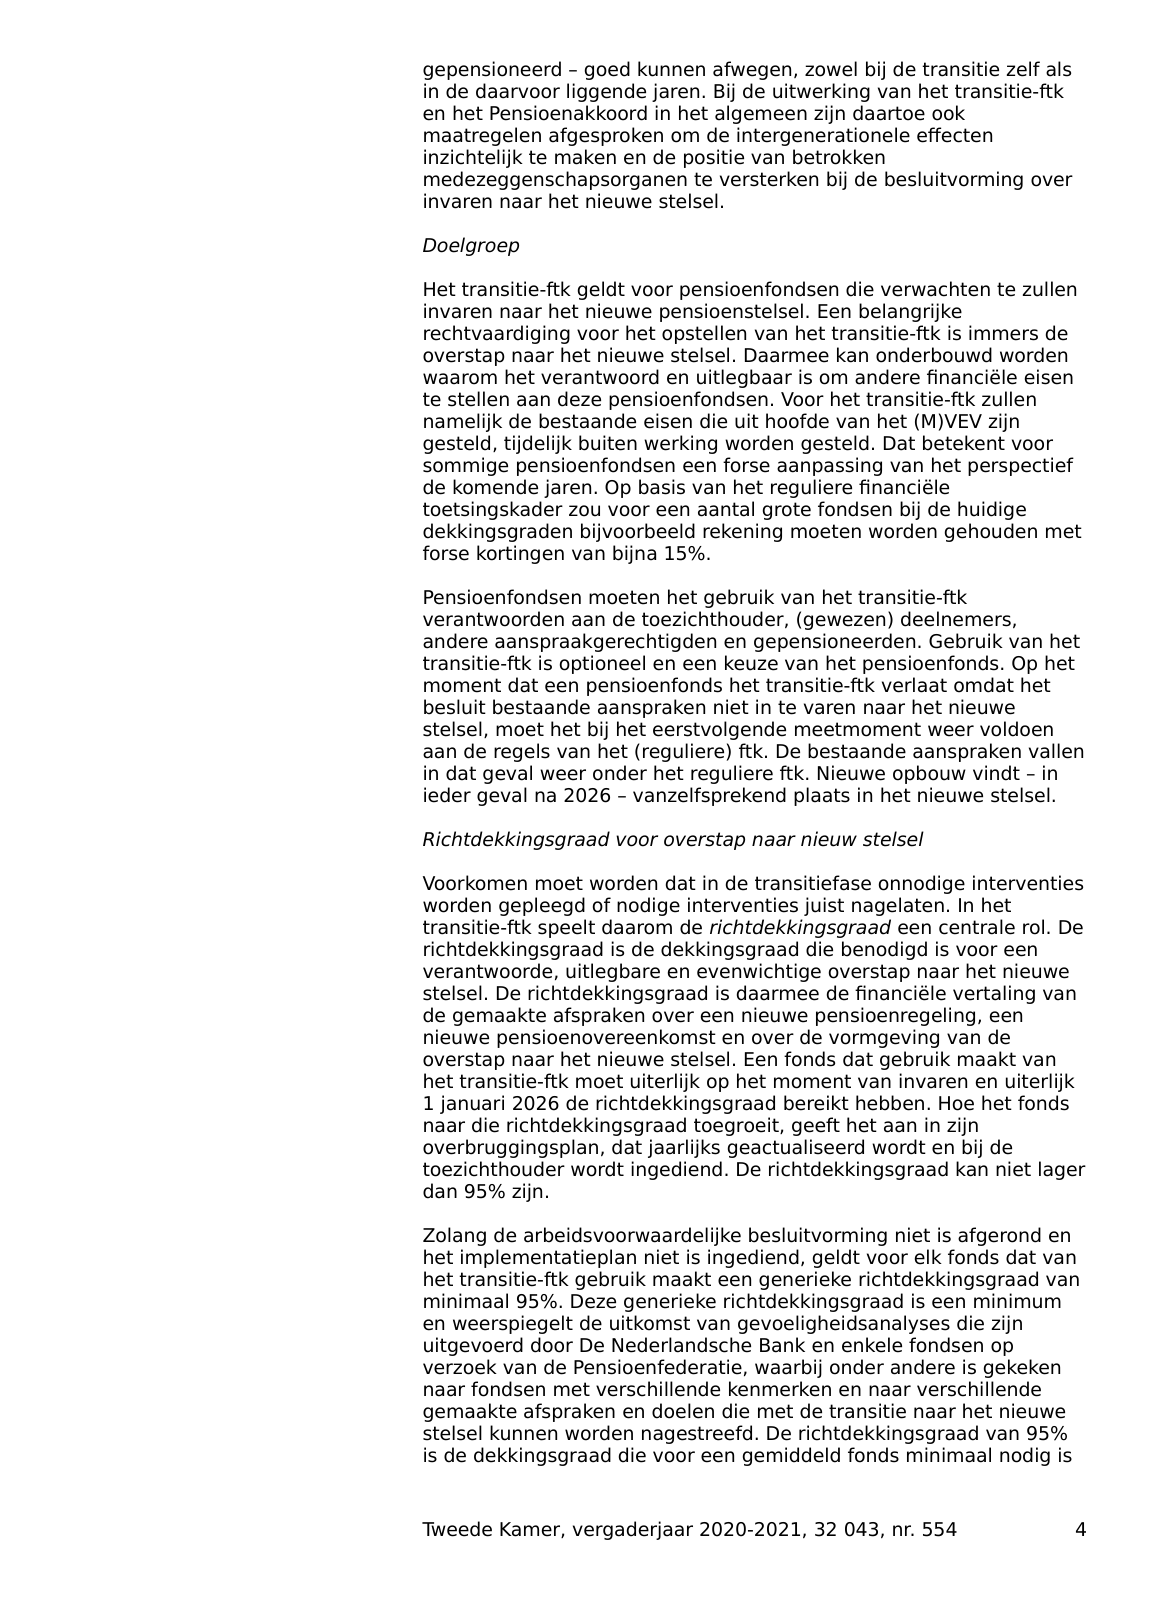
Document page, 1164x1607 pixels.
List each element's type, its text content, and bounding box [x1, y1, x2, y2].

subtitle Doelgroep [422, 235, 1087, 257]
text Voorkomen moet worden dat in de transitiefase onnodige interventies worden gepleegd of nodige interventies juist nagelaten. In het transitie-ftk speelt daarom de richtdekkingsgraad een centrale rol. De richtdekkingsgraad is de dekkingsgraad die benodigd is voor een verantwoorde, uitlegbare en evenwichtige overstap naar het nieuwe stelsel. De richtdekkingsgraad is daarmee de financiële vertaling van de gemaakte afspraken over een nieuwe pensioenregeling, een nieuwe pensioenovereenkomst en over de vormgeving van de overstap naar het nieuwe stelsel. Een fonds dat gebruik maakt van het transitie-ftk moet uiterlijk op het moment van invaren en uiterlijk 1 januari 2026 de richtdekkingsgraad bereikt hebben. Hoe het fonds naar die richtdekkingsgraad toegroeit, geeft het aan in zijn overbruggingsplan, dat jaarlijks geactualiseerd wordt en bij de toezichthouder wordt ingediend. De richtdekkingsgraad kan niet lager dan 95% zijn. [422, 873, 1087, 1203]
text gepensioneerd – goed kunnen afwegen, zowel bij de transitie zelf als in de daarvoor liggende jaren. Bij de uitwerking van het transitie-ftk en het Pensioenakkoord in het algemeen zijn daartoe ook maatregelen afgesproken om de intergenerationele effecten inzichtelijk te maken en de positie van betrokken medezeggenschapsorganen te versterken bij de besluitvorming over invaren naar het nieuwe stelsel. [422, 59, 1087, 213]
text Pensioenfondsen moeten het gebruik van het transitie-ftk verantwoorden aan de toezichthouder, (gewezen) deelnemers, andere aanspraakgerechtigden en gepensioneerden. Gebruik van het transitie-ftk is optioneel en een keuze van het pensioenfonds. Op het moment dat een pensioenfonds het transitie-ftk verlaat omdat het besluit bestaande aanspraken niet in te varen naar het nieuwe stelsel, moet het bij het eerstvolgende meetmoment weer voldoen aan de regels van het (reguliere) ftk. De bestaande aanspraken vallen in dat geval weer onder het reguliere ftk. Nieuwe opbouw vindt – in ieder geval na 2026 – vanzelfsprekend plaats in het nieuwe stelsel. [422, 587, 1087, 807]
text Het transitie-ftk geldt voor pensioenfondsen die verwachten te zullen invaren naar het nieuwe pensioenstelsel. Een belangrijke rechtvaardiging voor het opstellen van het transitie-ftk is immers de overstap naar het nieuwe stelsel. Daarmee kan onderbouwd worden waarom het verantwoord en uitlegbaar is om andere financiële eisen te stellen aan deze pensioenfondsen. Voor het transitie-ftk zullen namelijk de bestaande eisen die uit hoofde van het (M)VEV zijn gesteld, tijdelijk buiten werking worden gesteld. Dat betekent voor sommige pensioenfondsen een forse aanpassing van het perspectief de komende jaren. Op basis van het reguliere financiële toetsingskader zou voor een aantal grote fondsen bij de huidige dekkingsgraden bijvoorbeeld rekening moeten worden gehouden met forse kortingen van bijna 15%. [422, 279, 1087, 565]
subtitle Richtdekkingsgraad voor overstap naar nieuw stelsel [422, 829, 1087, 851]
text Zolang de arbeidsvoorwaardelijke besluitvorming niet is afgerond en het implementatieplan niet is ingediend, geldt voor elk fonds dat van het transitie-ftk gebruik maakt een generieke richtdekkingsgraad van minimaal 95%. Deze generieke richtdekkingsgraad is een minimum en weerspiegelt de uitkomst van gevoeligheidsanalyses die zijn uitgevoerd door De Nederlandsche Bank en enkele fondsen op verzoek van de Pensioenfederatie, waarbij onder andere is gekeken naar fondsen met verschillende kenmerken en naar verschillende gemaakte afspraken en doelen die met de transitie naar het nieuwe stelsel kunnen worden nagestreefd. De richtdekkingsgraad van 95% is de dekkingsgraad die voor een gemiddeld fonds minimaal nodig is [422, 1225, 1087, 1467]
